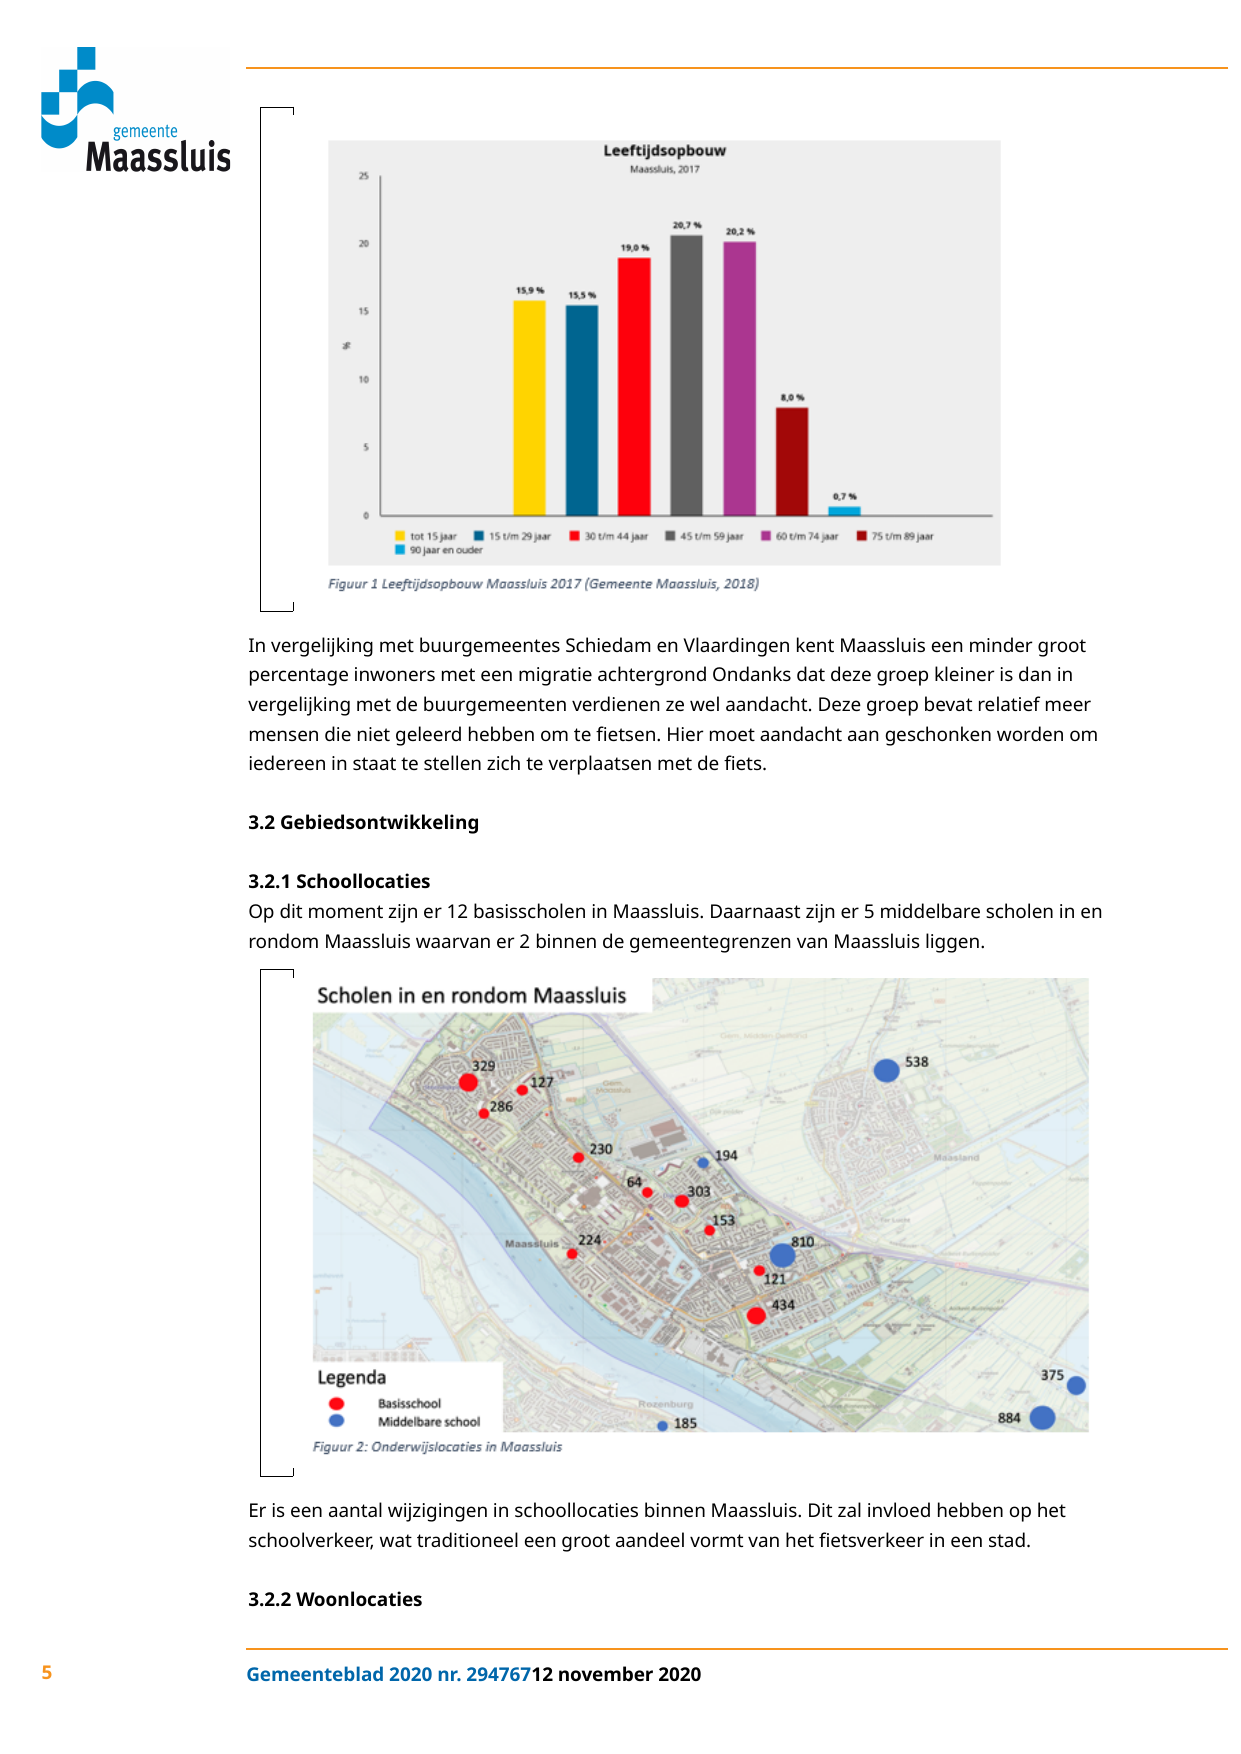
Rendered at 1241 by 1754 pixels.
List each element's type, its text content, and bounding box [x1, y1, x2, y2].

text Op dit moment zijn er 12 basisscholen in Maassluis. Daarnaast zijn er 5 middelbare scholen in en rondom Maassluis waarvan er 2 binnen de gemeentegrenzen van Maassluis liggen. [248, 898, 1152, 953]
picture [41, 47, 77, 92]
text 3.2.2 Woonlocaties [248, 1586, 1152, 1612]
text Er is een aantal wijzigingen in schoollocaties binnen Maassluis. Dit zal invloed hebben op het schoolverkeer, wat traditioneel een groot aandeel vormt van het fietsverkeer in een stad. [248, 1497, 1152, 1553]
text In vergelijking met buurgemeentes Schiedam en Vlaardingen kent Maassluis een minder groot percentage inwoners met een migratie achtergrond Ondanks dat deze groep kleiner is dan in vergelijking met de buurgemeenten verdienen ze wel aandacht. Deze groep bevat relatief meer mensen die niet geleerd hebben om te fietsen. Hier moet aandacht aan geschonken worden om iedereen in staat te stellen zich te verplaatsen met de fiets. [248, 632, 1152, 776]
text 3.2.1 Schoollocaties [248, 869, 1152, 894]
picture [268, 115, 1125, 602]
text 3.2 Gebiedsontwikkeling [248, 809, 1152, 835]
picture [41, 47, 231, 172]
picture [268, 978, 1125, 1468]
